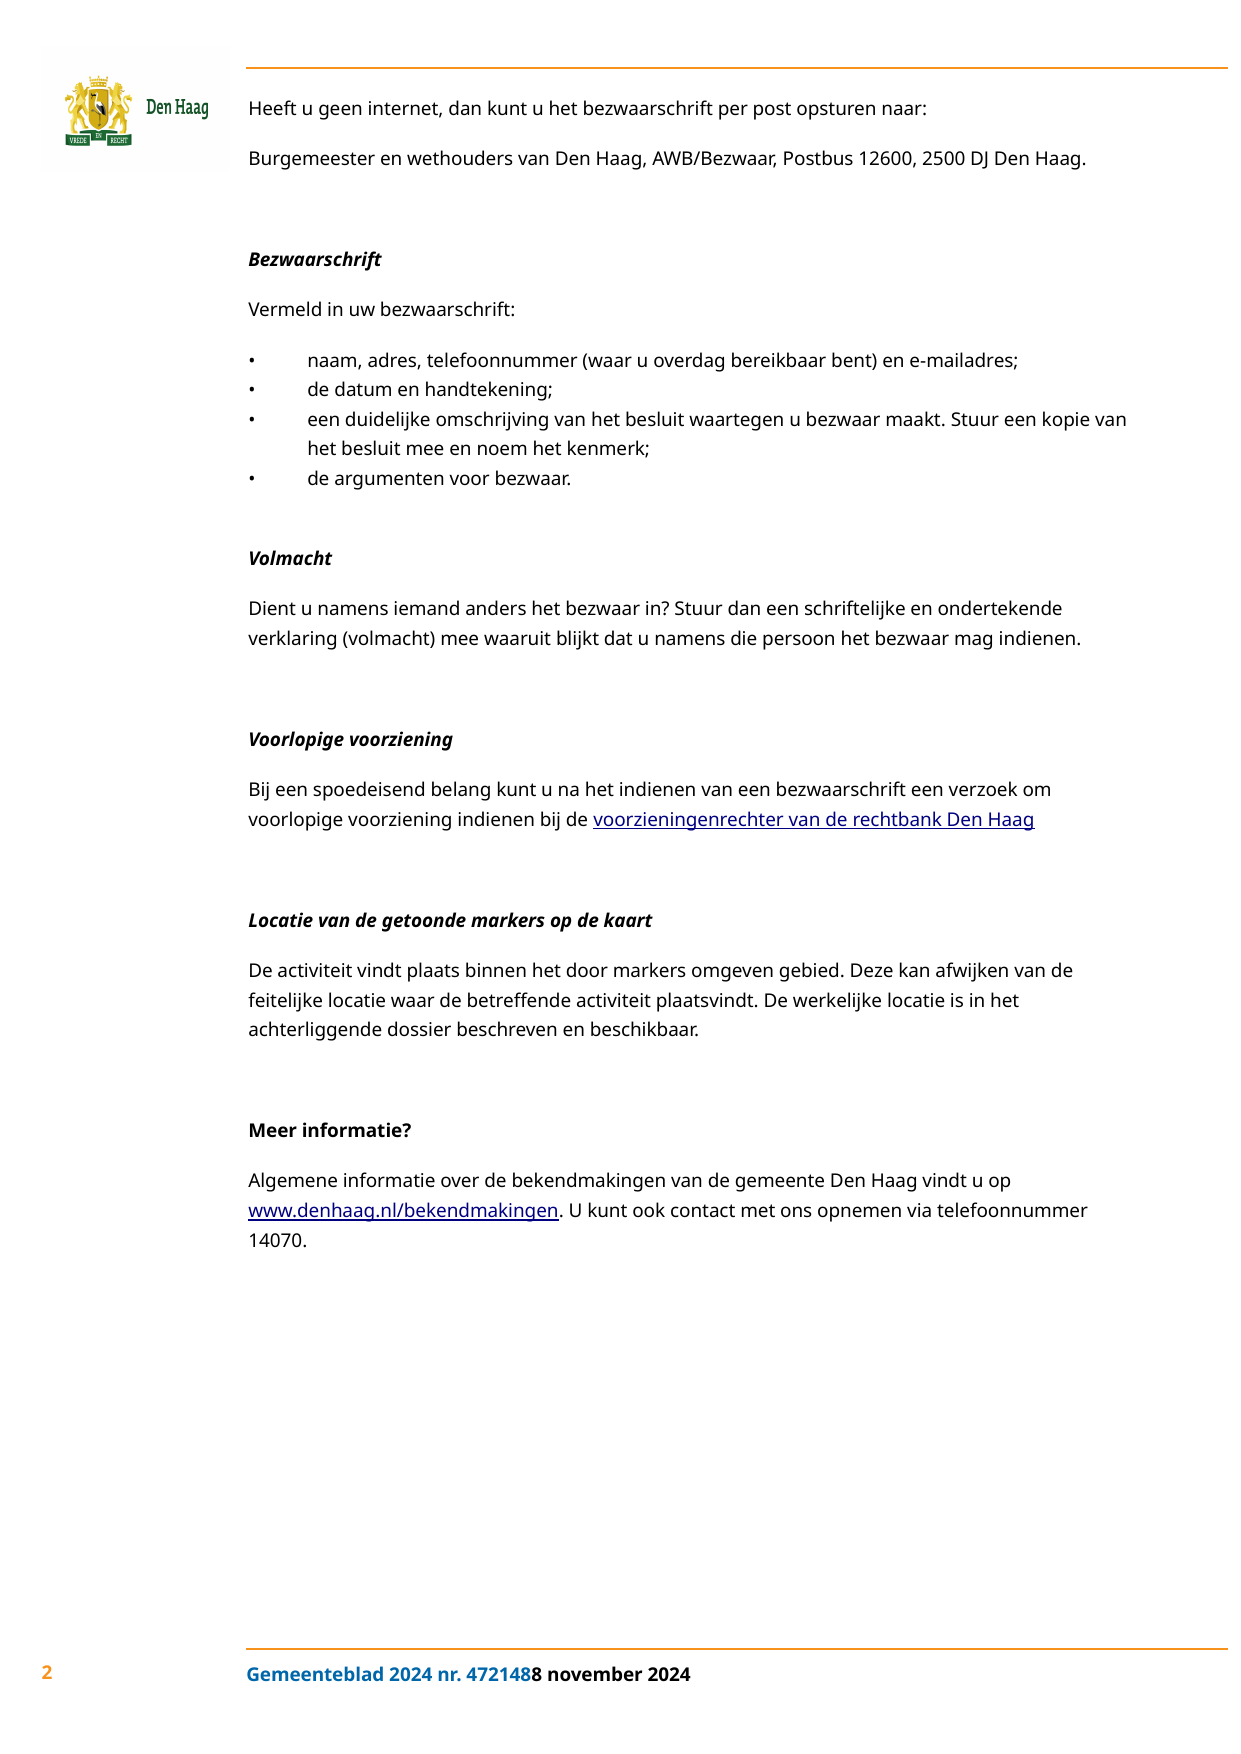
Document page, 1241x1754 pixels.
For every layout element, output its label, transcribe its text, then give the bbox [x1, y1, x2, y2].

text Volmacht [248, 545, 1152, 571]
list een duidelijke omschrijving van het besluit waartegen u bezwaar maakt. Stuur een kopie van het besluit mee en noem het kenmerk; [248, 406, 1152, 461]
text Voorlopige voorziening [248, 726, 1152, 752]
text Dient u namens iemand anders het bezwaar in? Stuur dan een schriftelijke en ondertekende verklaring (volmacht) mee waaruit blijkt dat u namens die persoon het bezwaar mag indienen. [248, 596, 1152, 651]
text Meer informatie? [248, 1117, 1152, 1143]
text Vermeld in uw bezwaarschrift: [248, 296, 1152, 322]
text Bezwaarschrift [248, 246, 1152, 272]
text Heeft u geen internet, dan kunt u het bezwaarschrift per post opsturen naar: [248, 95, 1152, 121]
list naam, adres, telefoonnummer (waar u overdag bereikbaar bent) en e-mailadres; [248, 347, 1152, 373]
text Algemene informatie over de bekendmakingen van de gemeente Den Haag vindt u op www.denhaag.nl/bekendmakingen. U kunt ook contact met ons opnemen via telefoonnummer 14070. [248, 1168, 1152, 1253]
list de datum en handtekening; [248, 376, 1152, 402]
text Bij een spoedeisend belang kunt u na het indienen van een bezwaarschrift een verzoek om voorlopige voorziening indienen bij de voorzieningenrechter van de rechtbank Den Haag [248, 776, 1152, 832]
list de argumenten voor bezwaar. [248, 465, 1152, 491]
text Burgemeester en wethouders van Den Haag, AWB/Bezwaar, Postbus 12600, 2500 DJ Den Haag. [248, 145, 1152, 171]
picture [41, 47, 231, 172]
text Locatie van de getoonde markers op de kaart [248, 907, 1152, 933]
text De activiteit vindt plaats binnen het door markers omgeven gebied. Deze kan afwijken van de feitelijke locatie waar de betreffende activiteit plaatsvindt. De werkelijke locatie is in het achterliggende dossier beschreven en beschikbaar. [248, 957, 1152, 1042]
